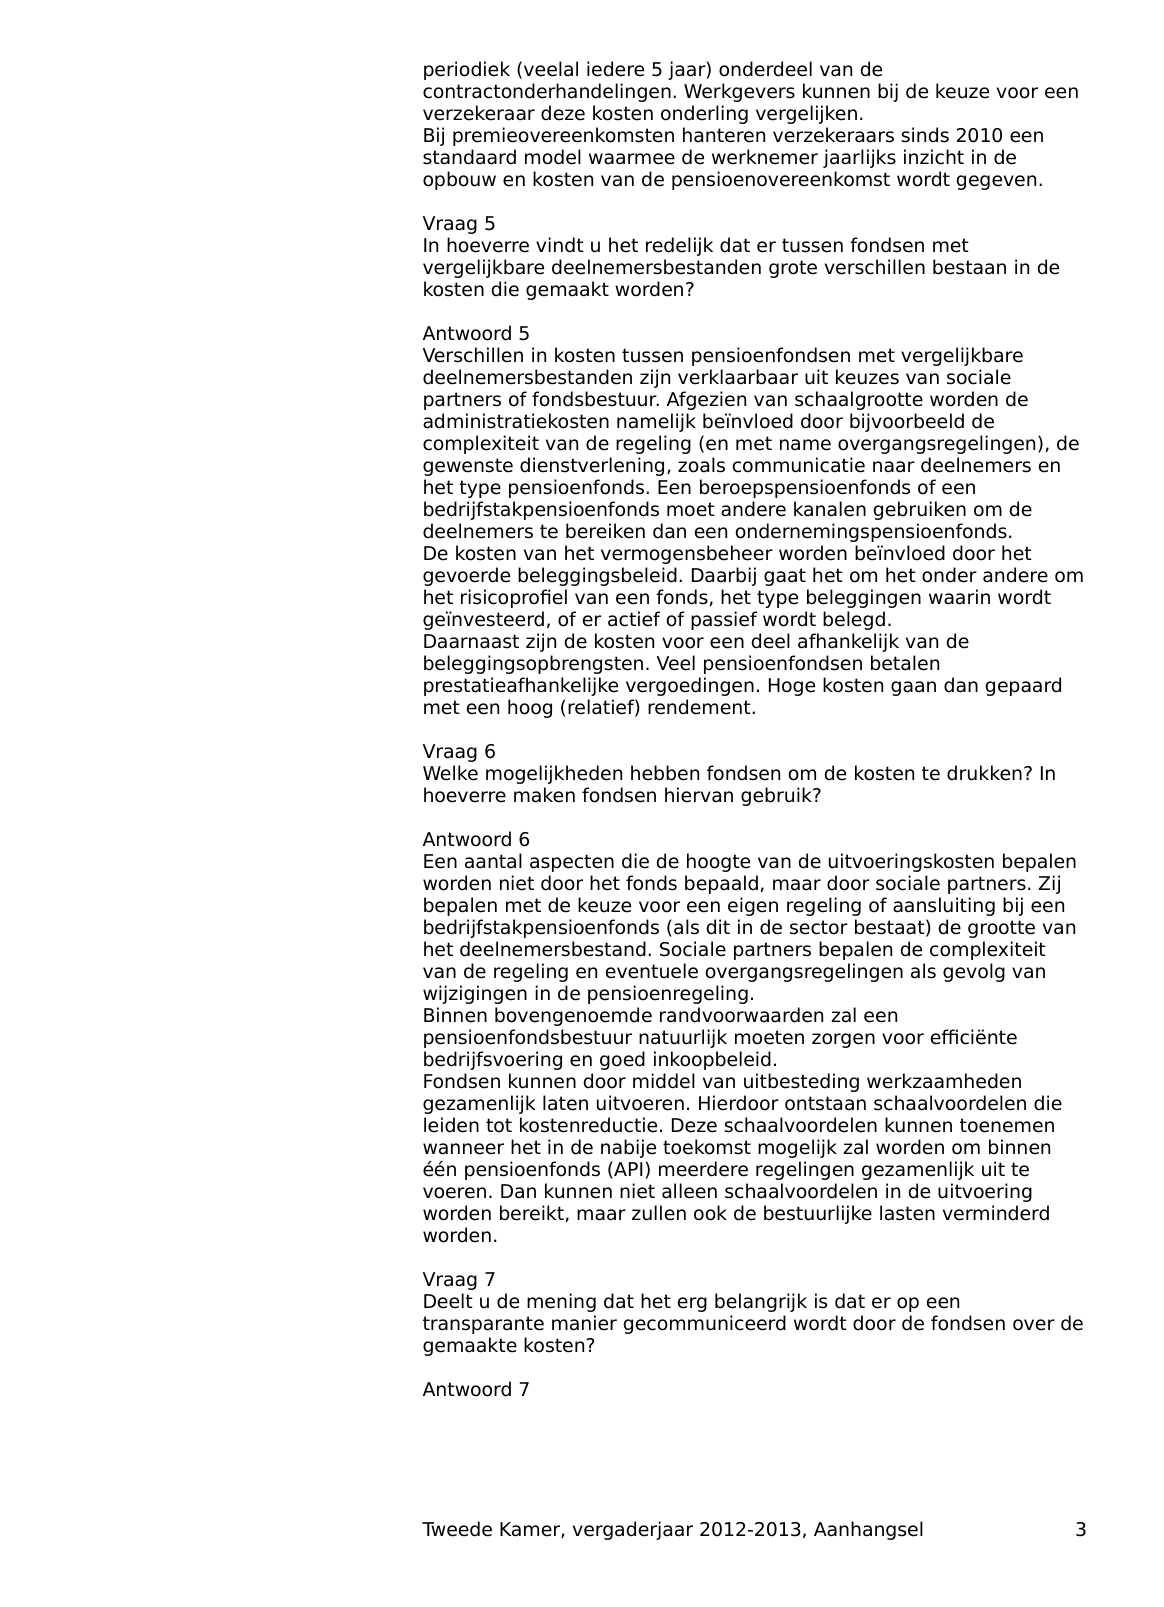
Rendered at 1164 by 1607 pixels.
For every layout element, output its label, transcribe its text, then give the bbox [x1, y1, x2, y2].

text In hoeverre vindt u het redelijk dat er tussen fondsen met vergelijkbare deelnemersbestanden grote verschillen bestaan in de kosten die gemaakt worden? [422, 235, 1087, 301]
text Fondsen kunnen door middel van uitbesteding werkzaamheden gezamenlijk laten uitvoeren. Hierdoor ontstaan schaalvoordelen die leiden tot kostenreductie. Deze schaalvoordelen kunnen toenemen wanneer het in de nabije toekomst mogelijk zal worden om binnen één pensioenfonds (API) meerdere regelingen gezamenlijk uit te voeren. Dan kunnen niet alleen schaalvoordelen in de uitvoering worden bereikt, maar zullen ook de bestuurlijke lasten verminderd worden. [422, 1071, 1087, 1247]
text Deelt u de mening dat het erg belangrijk is dat er op een transparante manier gecommuniceerd wordt door de fondsen over de gemaakte kosten? [422, 1291, 1087, 1357]
text Vraag 6 [422, 741, 1087, 763]
text Antwoord 5 [422, 323, 1087, 345]
text Vraag 5 [422, 213, 1087, 235]
text Antwoord 7 [422, 1379, 1087, 1401]
text Welke mogelijkheden hebben fondsen om de kosten te drukken? In hoeverre maken fondsen hiervan gebruik? [422, 763, 1087, 807]
text Een aantal aspecten die de hoogte van de uitvoeringskosten bepalen worden niet door het fonds bepaald, maar door sociale partners. Zij bepalen met de keuze voor een eigen regeling of aansluiting bij een bedrijfstakpensioenfonds (als dit in de sector bestaat) de grootte van het deelnemersbestand. Sociale partners bepalen de complexiteit van de regeling en eventuele overgangsregelingen als gevolg van wijzigingen in de pensioenregeling. [422, 851, 1087, 1005]
text Antwoord 6 [422, 829, 1087, 851]
text Daarnaast zijn de kosten voor een deel afhankelijk van de beleggingsopbrengsten. Veel pensioenfondsen betalen prestatieafhankelijke vergoedingen. Hoge kosten gaan dan gepaard met een hoog (relatief) rendement. [422, 631, 1087, 719]
text Vraag 7 [422, 1269, 1087, 1291]
text periodiek (veelal iedere 5 jaar) onderdeel van de contractonderhandelingen. Werkgevers kunnen bij de keuze voor een verzekeraar deze kosten onderling vergelijken. [422, 59, 1087, 125]
text Verschillen in kosten tussen pensioenfondsen met vergelijkbare deelnemersbestanden zijn verklaarbaar uit keuzes van sociale partners of fondsbestuur. Afgezien van schaalgrootte worden de administratiekosten namelijk beïnvloed door bijvoorbeeld de complexiteit van de regeling (en met name overgangsregelingen), de gewenste dienstverlening, zoals communicatie naar deelnemers en het type pensioenfonds. Een beroepspensioenfonds of een bedrijfstakpensioenfonds moet andere kanalen gebruiken om de deelnemers te bereiken dan een ondernemingspensioenfonds. [422, 345, 1087, 543]
text Binnen bovengenoemde randvoorwaarden zal een pensioenfondsbestuur natuurlijk moeten zorgen voor efficiënte bedrijfsvoering en goed inkoopbeleid. [422, 1005, 1087, 1071]
text Bij premieovereenkomsten hanteren verzekeraars sinds 2010 een standaard model waarmee de werknemer jaarlijks inzicht in de opbouw en kosten van de pensioenovereenkomst wordt gegeven. [422, 125, 1087, 191]
text De kosten van het vermogensbeheer worden beïnvloed door het gevoerde beleggingsbeleid. Daarbij gaat het om het onder andere om het risicoprofiel van een fonds, het type beleggingen waarin wordt geïnvesteerd, of er actief of passief wordt belegd. [422, 543, 1087, 631]
